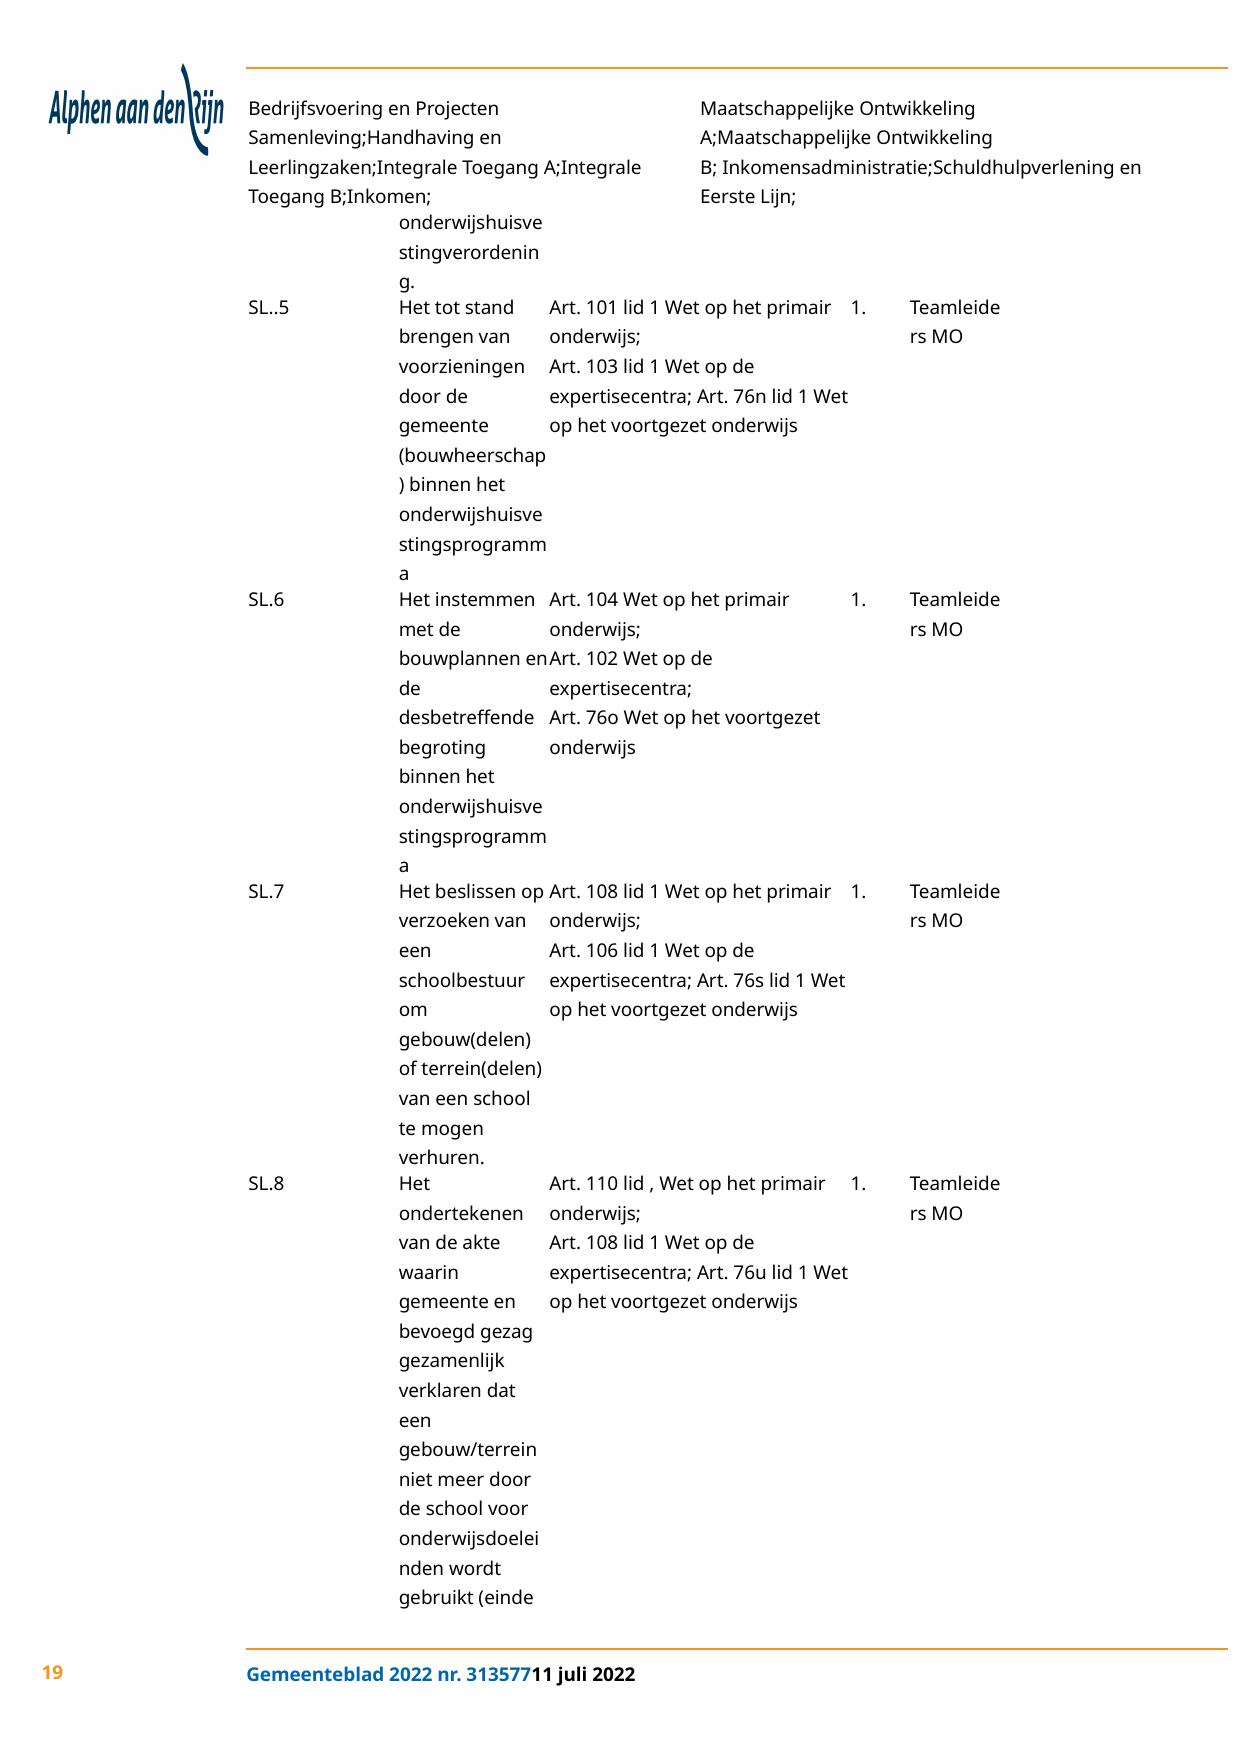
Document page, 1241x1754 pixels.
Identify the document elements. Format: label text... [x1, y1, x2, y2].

table_cell Art. 104 Wet op het primair onderwijs; Art. 102 Wet op de expertisecentra; Art. 76o Wet op het voortgezet onderwijs [549, 586, 850, 878]
table_cell SL.6 [248, 586, 398, 878]
table_cell SL.7 [248, 878, 398, 1170]
table_cell Art. 110 lid , Wet op het primair onderwijs; Art. 108 lid 1 Wet op de expertisecentra; Art. 76u lid 1 Wet op het voortgezet onderwijs [549, 1170, 850, 1610]
table_cell Art. 101 lid 1 Wet op het primair onderwijs; Art. 103 lid 1 Wet op de expertisecentra; Art. 76n lid 1 Wet op het voortgezet onderwijs [549, 294, 850, 586]
table_cell Art. 108 lid 1 Wet op het primair onderwijs; Art. 106 lid 1 Wet op de expertisecentra; Art. 76s lid 1 Wet op het voortgezet onderwijs [549, 878, 850, 1170]
table_cell onderwijshuisvestingverordening. [399, 209, 549, 294]
table_header Bedrijfsvoering en Projecten Samenleving;Handhaving en Leerlingzaken;Integrale Toegang A;Integrale Toegang B;Inkomen; [248, 95, 700, 209]
table_cell [549, 209, 850, 294]
table_cell Teamleiders MO [850, 586, 1001, 878]
table_cell SL..5 [248, 294, 398, 586]
table_cell [1001, 1170, 1152, 1610]
table_cell [850, 209, 1001, 294]
table_header Maatschappelijke Ontwikkeling A;Maatschappelijke Ontwikkeling B; Inkomensadministratie;Schuldhulpverlening en Eerste Lijn; [700, 95, 1152, 209]
table_cell Het tot stand brengen van voorzieningen door de gemeente (bouwheerschap) binnen het onderwijshuisvestingsprogramma [399, 294, 549, 586]
table_cell Het instemmen met de bouwplannen en de desbetreffende begroting binnen het onderwijshuisvestingsprogramma [399, 586, 549, 878]
table_cell Het ondertekenen van de akte waarin gemeente en bevoegd gezag gezamenlijk verklaren dat een gebouw/terrein niet meer door de school voor onderwijsdoeleinden wordt gebruikt (einde [399, 1170, 549, 1610]
table_cell Het beslissen op verzoeken van een schoolbestuur om gebouw(delen) of terrein(delen) van een school te mogen verhuren. [399, 878, 549, 1170]
table_cell [1001, 586, 1152, 878]
table_cell Teamleiders MO [850, 878, 1001, 1170]
table_cell Teamleiders MO [850, 1170, 1001, 1610]
table_cell [1001, 294, 1152, 586]
table_cell Teamleiders MO [850, 294, 1001, 586]
table_cell [1001, 209, 1152, 294]
picture [41, 47, 231, 172]
table_cell [248, 209, 398, 294]
table_cell [1001, 878, 1152, 1170]
table_cell SL.8 [248, 1170, 398, 1610]
